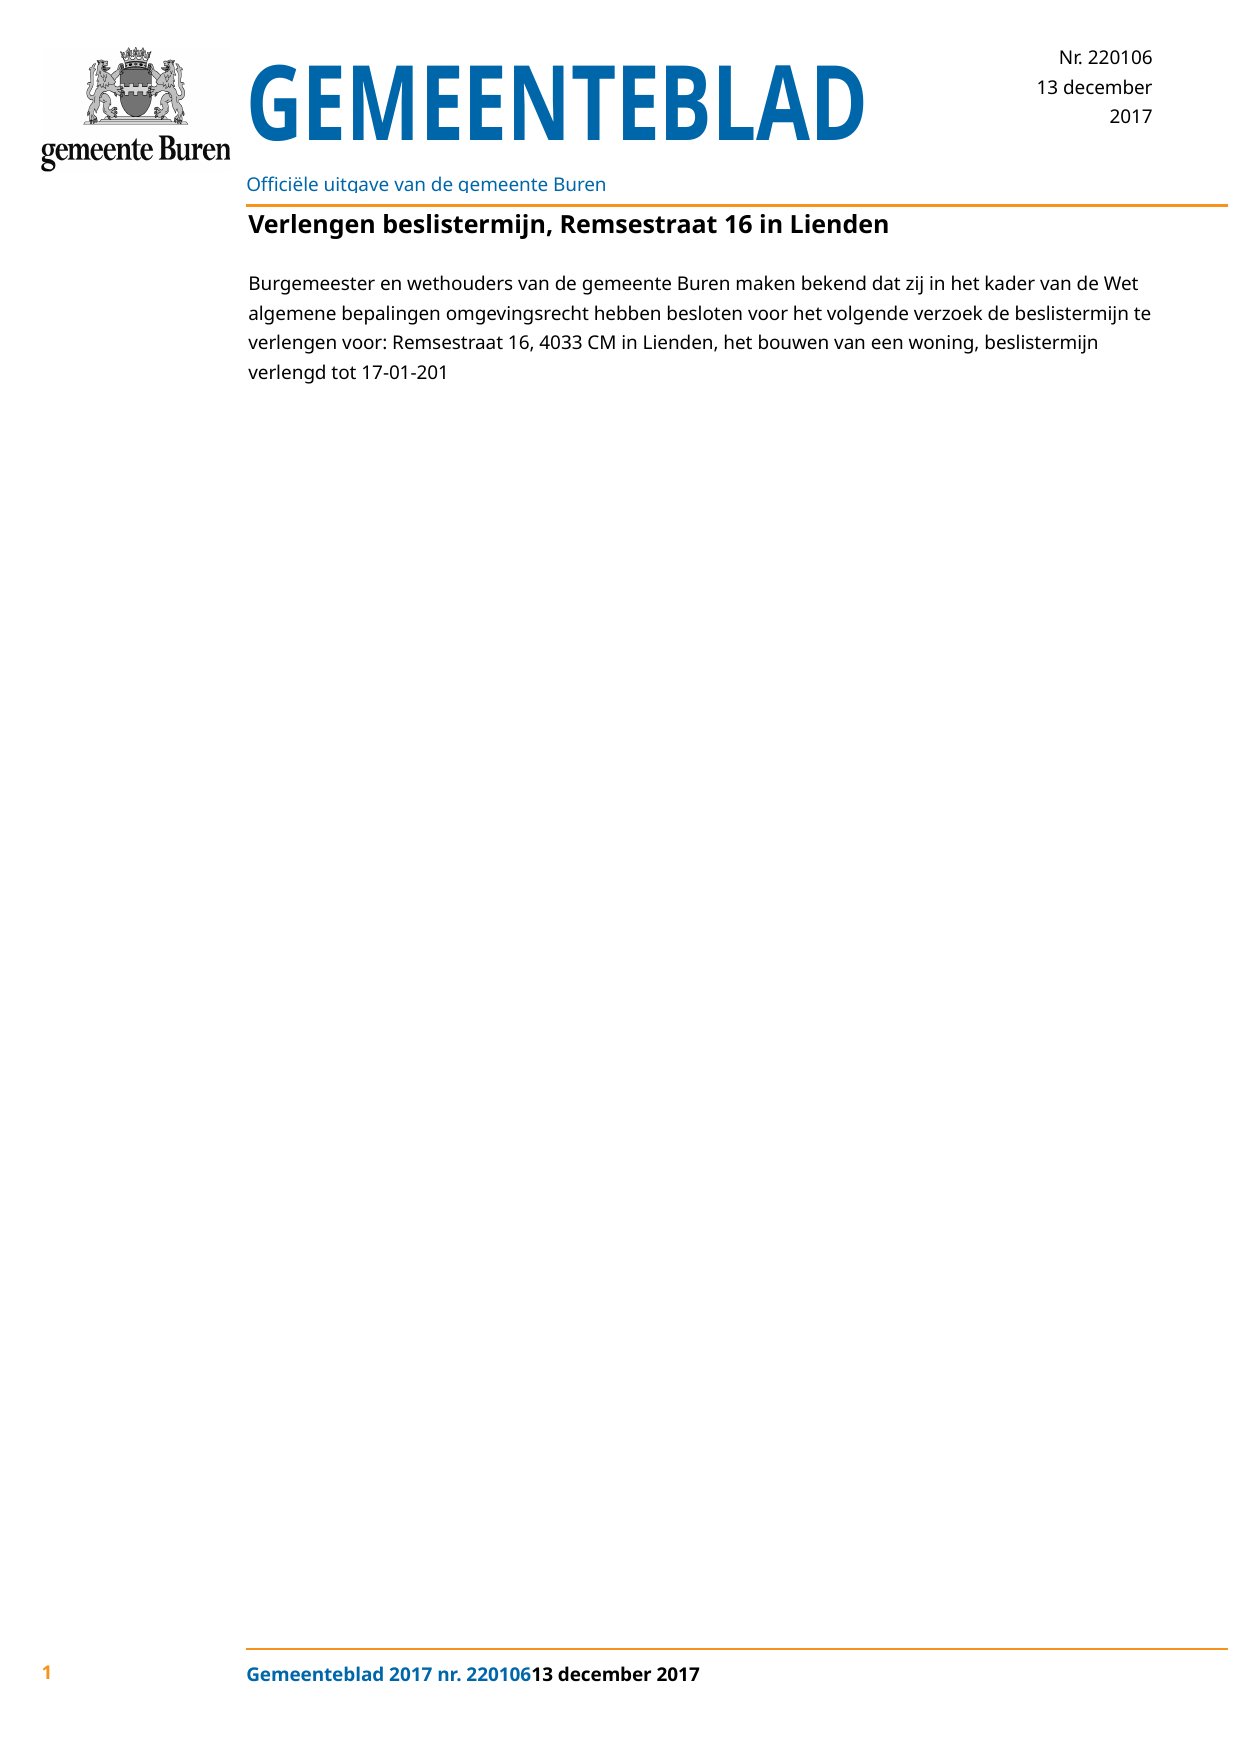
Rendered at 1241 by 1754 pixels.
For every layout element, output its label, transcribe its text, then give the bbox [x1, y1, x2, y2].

text Verlengen beslistermijn, Remsestraat 16 in Lienden [248, 207, 1152, 241]
text Burgemeester en wethouders van de gemeente Buren maken bekend dat zij in het kader van de Wet algemene bepalingen omgevingsrecht hebben besloten voor het volgende verzoek de beslistermijn te verlengen voor: Remsestraat 16, 4033 CM in Lienden, het bouwen van een woning, beslistermijn verlengd tot 17-01-201 [248, 270, 1152, 385]
picture [41, 47, 231, 172]
